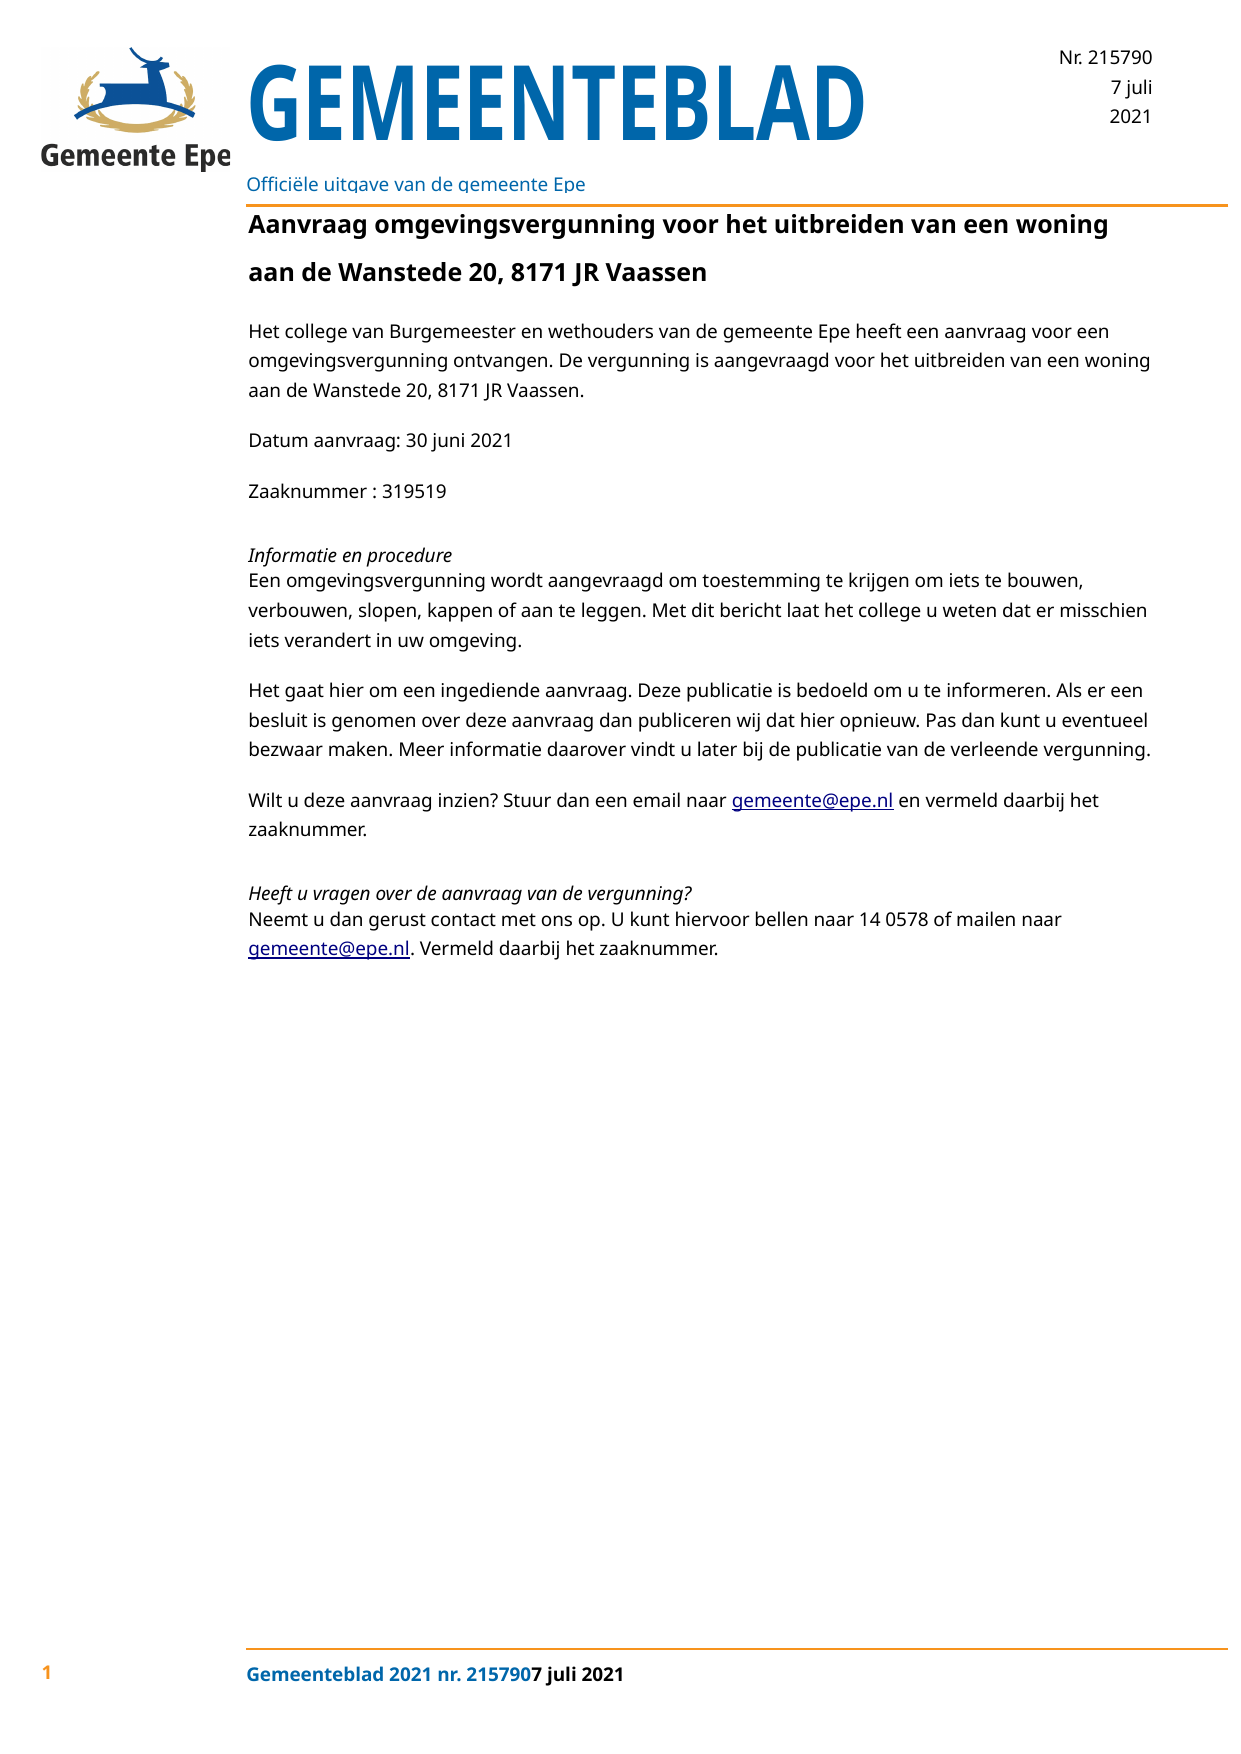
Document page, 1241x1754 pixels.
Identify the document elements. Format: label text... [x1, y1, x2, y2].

text Het college van Burgemeester en wethouders van de gemeente Epe heeft een aanvraag voor een omgevingsvergunning ontvangen. De vergunning is aangevraagd voor het uitbreiden van een woning aan de Wanstede 20, 8171 JR Vaassen. [248, 318, 1152, 403]
text Wilt u deze aanvraag inzien? Stuur dan een email naar gemeente@epe.nl en vermeld daarbij het zaaknummer. [248, 787, 1152, 842]
text Een omgevingsvergunning wordt aangevraagd om toestemming te krijgen om iets te bouwen, verbouwen, slopen, kappen of aan te leggen. Met dit bericht laat het college u weten dat er misschien iets verandert in uw omgeving. [248, 568, 1152, 652]
text Het gaat hier om een ingediende aanvraag. Deze publicatie is bedoeld om u te informeren. Als er een besluit is genomen over deze aanvraag dan publiceren wij dat hier opnieuw. Pas dan kunt u eventueel bezwaar maken. Meer informatie daarover vindt u later bij de publicatie van de verleende vergunning. [248, 677, 1152, 762]
text Datum aanvraag: 30 juni 2021 [248, 427, 1152, 453]
picture [41, 47, 231, 172]
text Informatie en procedure [248, 542, 1152, 568]
text Heeft u vragen over de aanvraag van de vergunning? [248, 880, 1152, 906]
text Neemt u dan gerust contact met ons op. U kunt hiervoor bellen naar 14 0578 of mailen naar gemeente@epe.nl. Vermeld daarbij het zaaknummer. [248, 906, 1152, 961]
text Zaaknummer : 319519 [248, 478, 1152, 504]
text Aanvraag omgevingsvergunning voor het uitbreiden van een woning aan de Wanstede 20, 8171 JR Vaassen [248, 207, 1152, 288]
